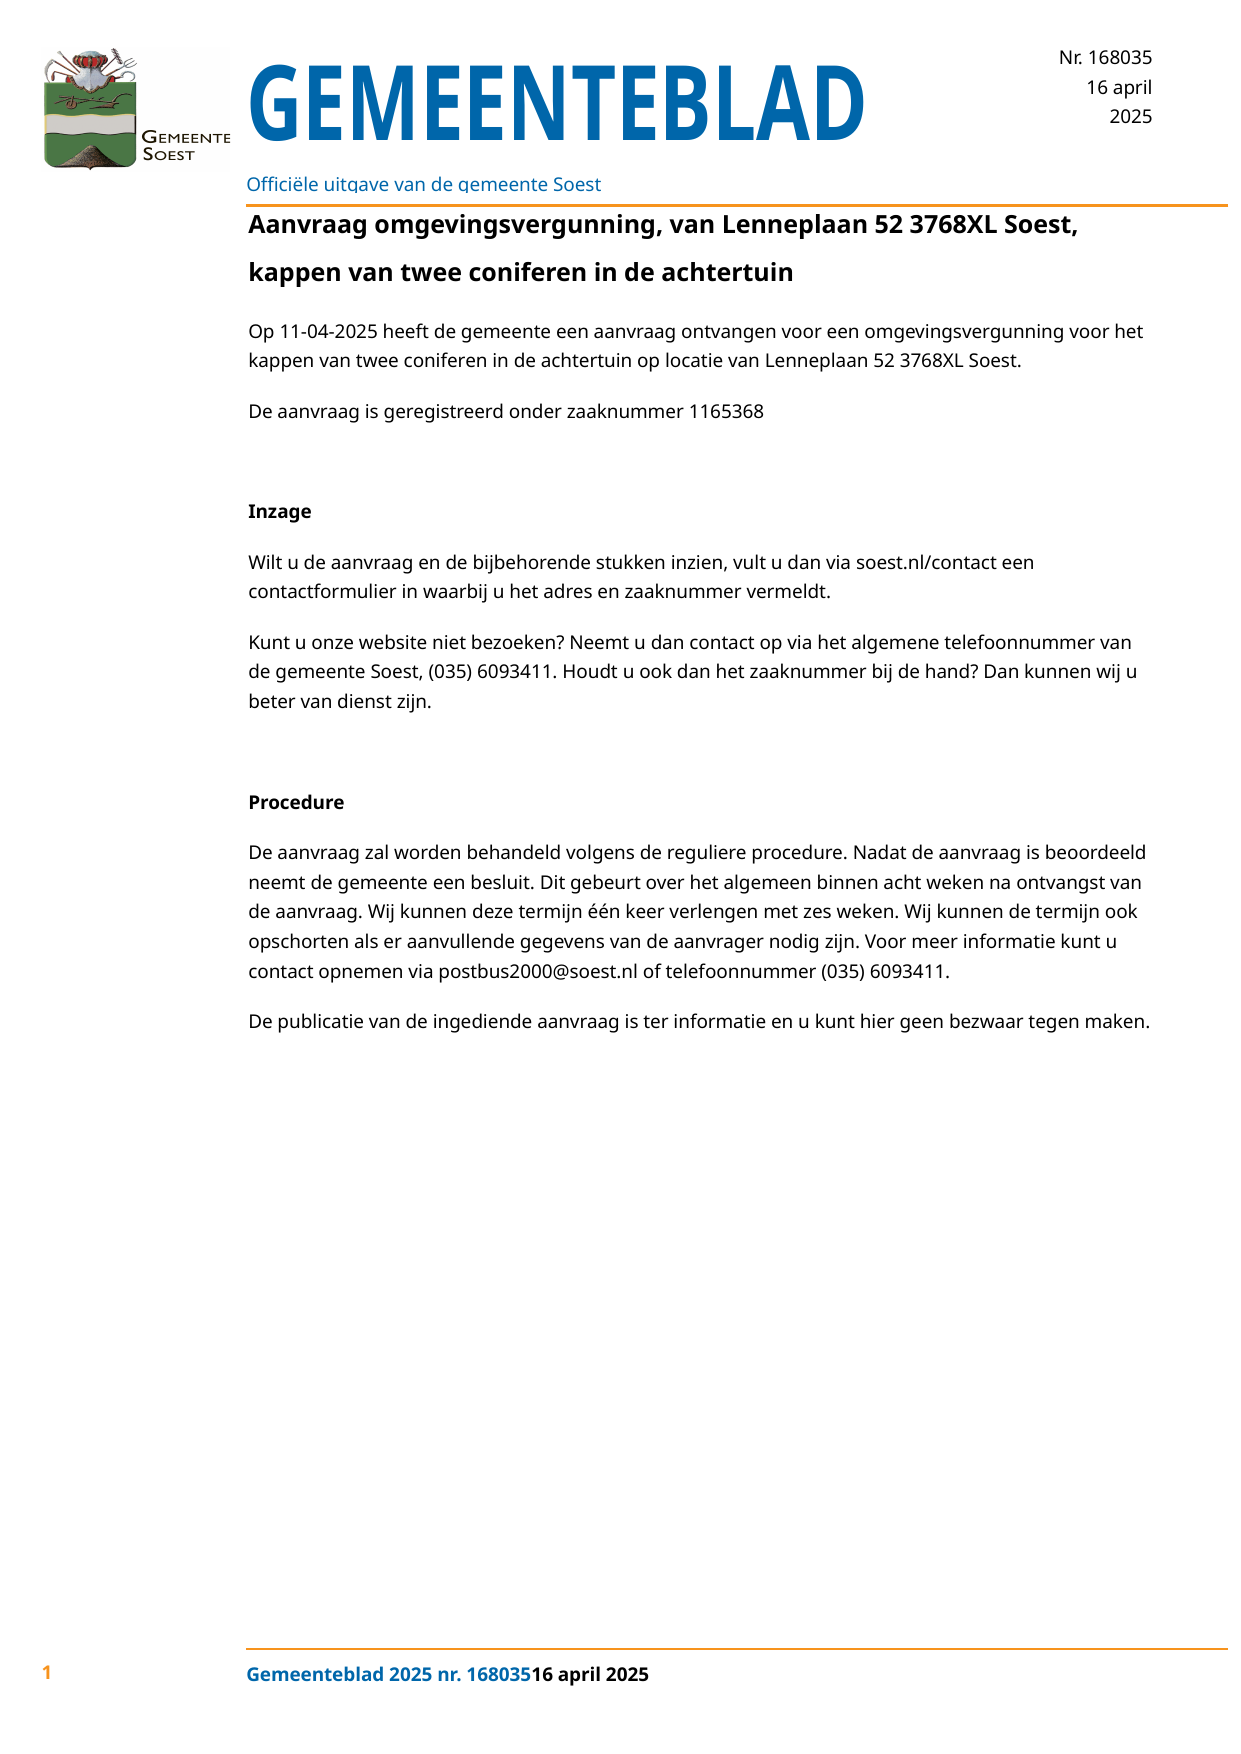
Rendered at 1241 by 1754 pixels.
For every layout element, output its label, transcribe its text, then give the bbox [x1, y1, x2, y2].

picture [41, 47, 231, 172]
text De aanvraag is geregistreerd onder zaaknummer 1165368 [248, 398, 1152, 424]
text Op 11-04-2025 heeft de gemeente een aanvraag ontvangen voor een omgevingsvergunning voor het kappen van twee coniferen in de achtertuin op locatie van Lenneplaan 52 3768XL Soest. [248, 318, 1152, 373]
text Wilt u de aanvraag en de bijbehorende stukken inzien, vult u dan via soest.nl/contact een contactformulier in waarbij u het adres en zaaknummer vermeldt. [248, 549, 1152, 604]
text Inzage [248, 499, 1152, 524]
text Procedure [248, 789, 1152, 815]
text De aanvraag zal worden behandeld volgens de reguliere procedure. Nadat de aanvraag is beoordeeld neemt de gemeente een besluit. Dit gebeurt over het algemeen binnen acht weken na ontvangst van de aanvraag. Wij kunnen deze termijn één keer verlengen met zes weken. Wij kunnen de termijn ook opschorten als er aanvullende gegevens van de aanvrager nodig zijn. Voor meer informatie kunt u contact opnemen via postbus2000@soest.nl of telefoonnummer (035) 6093411. [248, 839, 1152, 984]
text Kunt u onze website niet bezoeken? Neemt u dan contact op via het algemene telefoonnummer van de gemeente Soest, (035) 6093411. Houdt u ook dan het zaaknummer bij de hand? Dan kunnen wij u beter van dienst zijn. [248, 629, 1152, 714]
text De publicatie van de ingediende aanvraag is ter informatie en u kunt hier geen bezwaar tegen maken. [248, 1008, 1152, 1034]
text Aanvraag omgevingsvergunning, van Lenneplaan 52 3768XL Soest, kappen van twee coniferen in de achtertuin [248, 207, 1152, 288]
